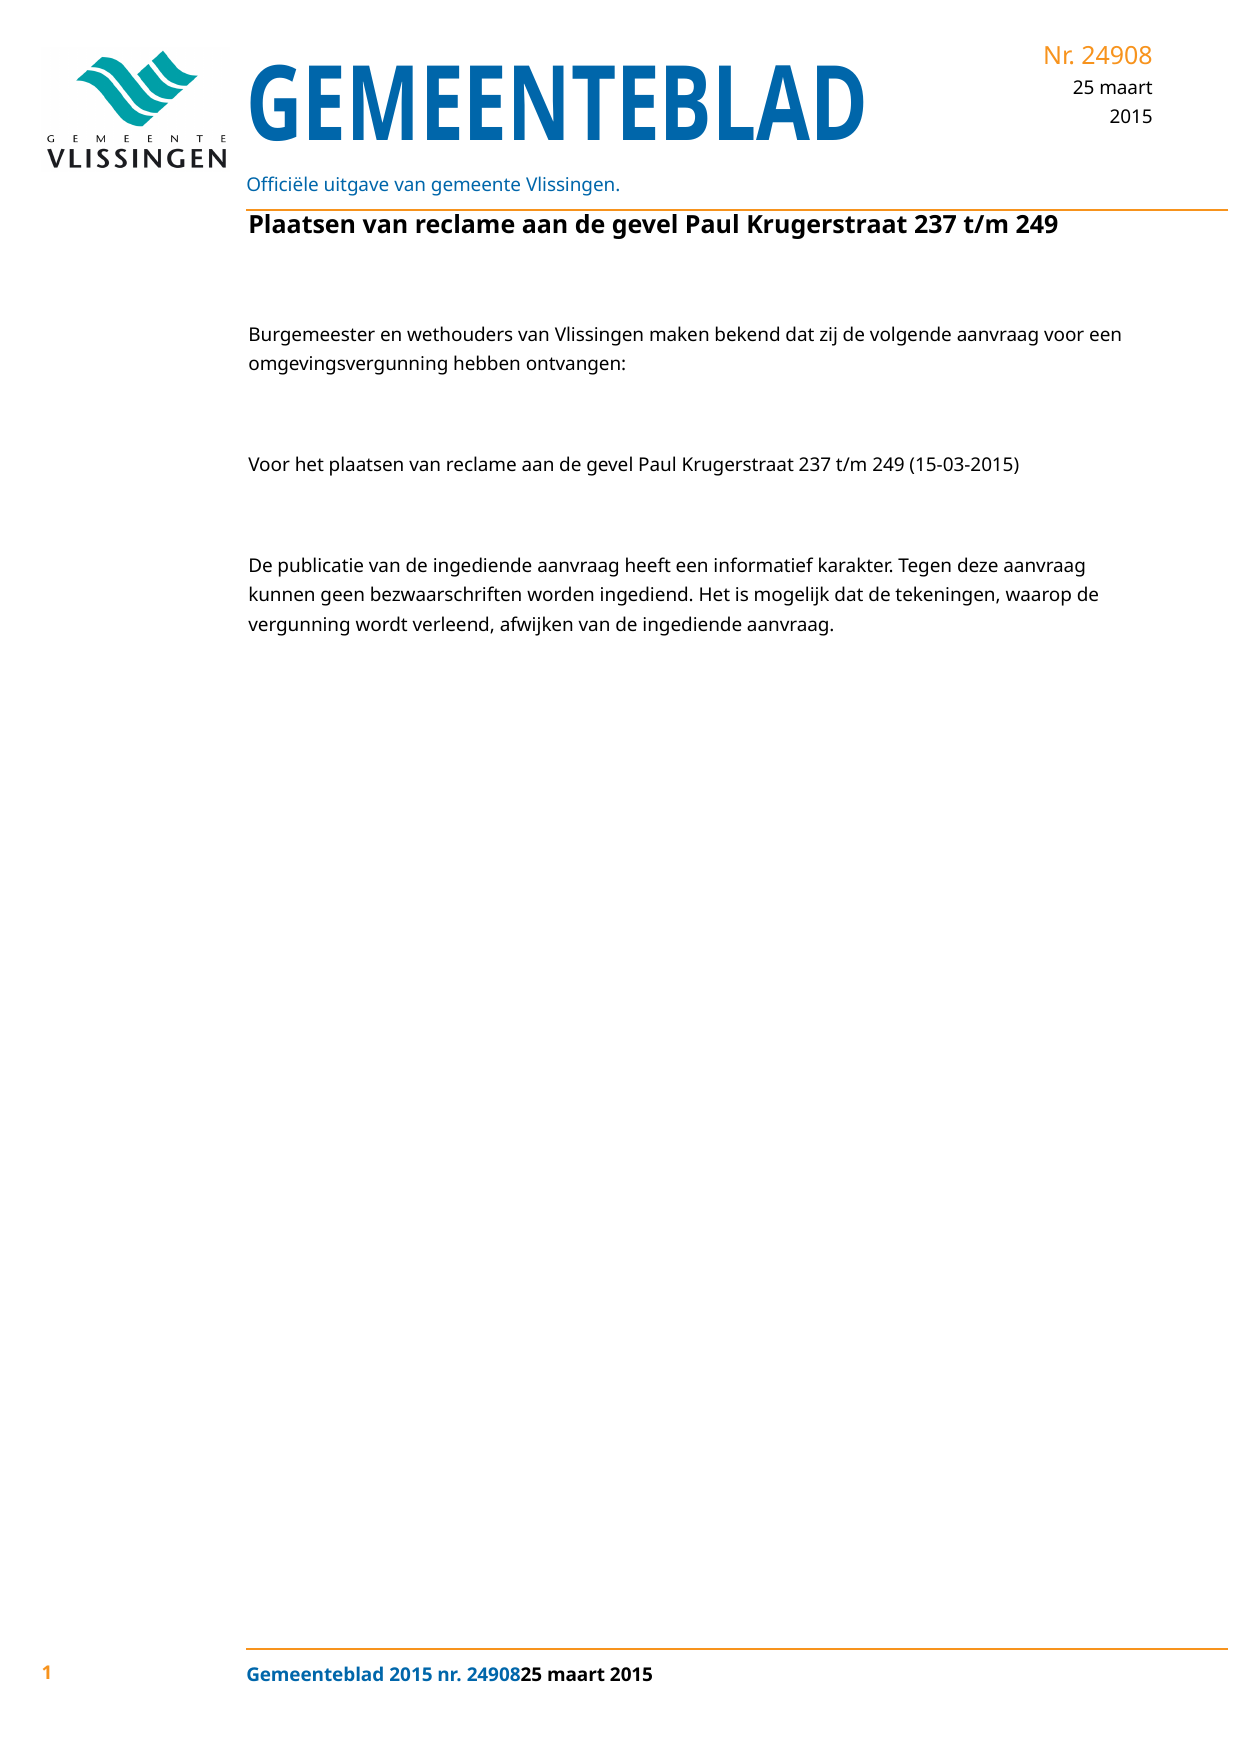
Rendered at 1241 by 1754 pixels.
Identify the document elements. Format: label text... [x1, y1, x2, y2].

text De publicatie van de ingediende aanvraag heeft een informatief karakter. Tegen deze aanvraag kunnen geen bezwaarschriften worden ingediend. Het is mogelijk dat de tekeningen, waarop de vergunning wordt verleend, afwijken van de ingediende aanvraag. [248, 552, 1152, 637]
picture [41, 47, 231, 172]
text Plaatsen van reclame aan de gevel Paul Krugerstraat 237 t/m 249 [248, 211, 1152, 241]
text Voor het plaatsen van reclame aan de gevel Paul Krugerstraat 237 t/m 249 (15-03-2015) [248, 451, 1152, 477]
text Burgemeester en wethouders van Vlissingen maken bekend dat zij de volgende aanvraag voor een omgevingsvergunning hebben ontvangen: [248, 321, 1152, 376]
